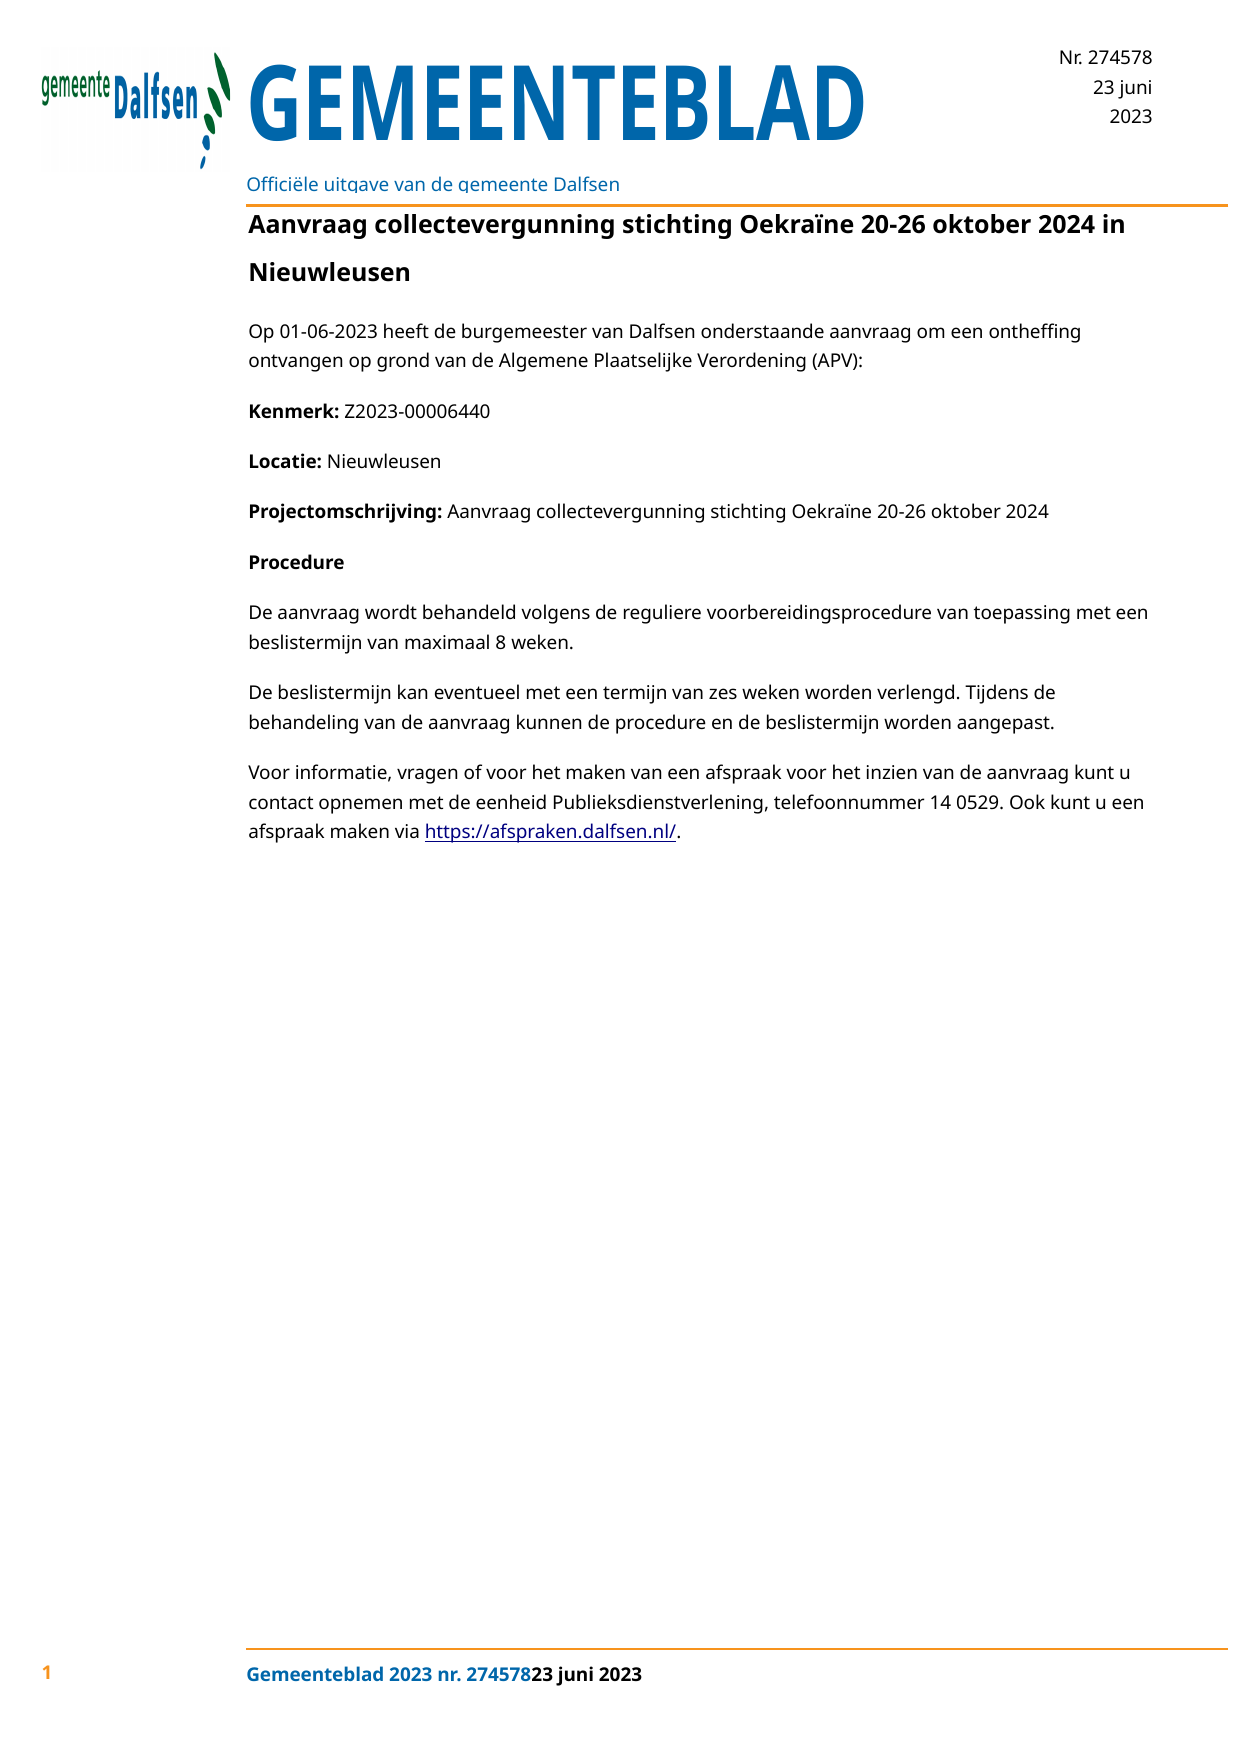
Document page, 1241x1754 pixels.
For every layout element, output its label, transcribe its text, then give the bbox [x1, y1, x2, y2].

text Aanvraag collectevergunning stichting Oekraïne 20-26 oktober 2024 in Nieuwleusen [248, 207, 1152, 288]
picture [41, 47, 231, 172]
text Projectomschrijving: Aanvraag collectevergunning stichting Oekraïne 20-26 oktober 2024 [248, 499, 1152, 524]
text De beslistermijn kan eventueel met een termijn van zes weken worden verlengd. Tijdens de behandeling van de aanvraag kunnen de procedure en de beslistermijn worden aangepast. [248, 679, 1152, 735]
text Op 01-06-2023 heeft de burgemeester van Dalfsen onderstaande aanvraag om een ontheffing ontvangen op grond van de Algemene Plaatselijke Verordening (APV): [248, 318, 1152, 373]
text Voor informatie, vragen of voor het maken van een afspraak voor het inzien van de aanvraag kunt u contact opnemen met de eenheid Publieksdienstverlening, telefoonnummer 14 0529. Ook kunt u een afspraak maken via https://afspraken.dalfsen.nl/. [248, 759, 1152, 844]
text Locatie: Nieuwleusen [248, 448, 1152, 474]
text Procedure [248, 549, 1152, 575]
text De aanvraag wordt behandeld volgens de reguliere voorbereidingsprocedure van toepassing met een beslistermijn van maximaal 8 weken. [248, 599, 1152, 655]
text Kenmerk: Z2023-00006440 [248, 398, 1152, 424]
